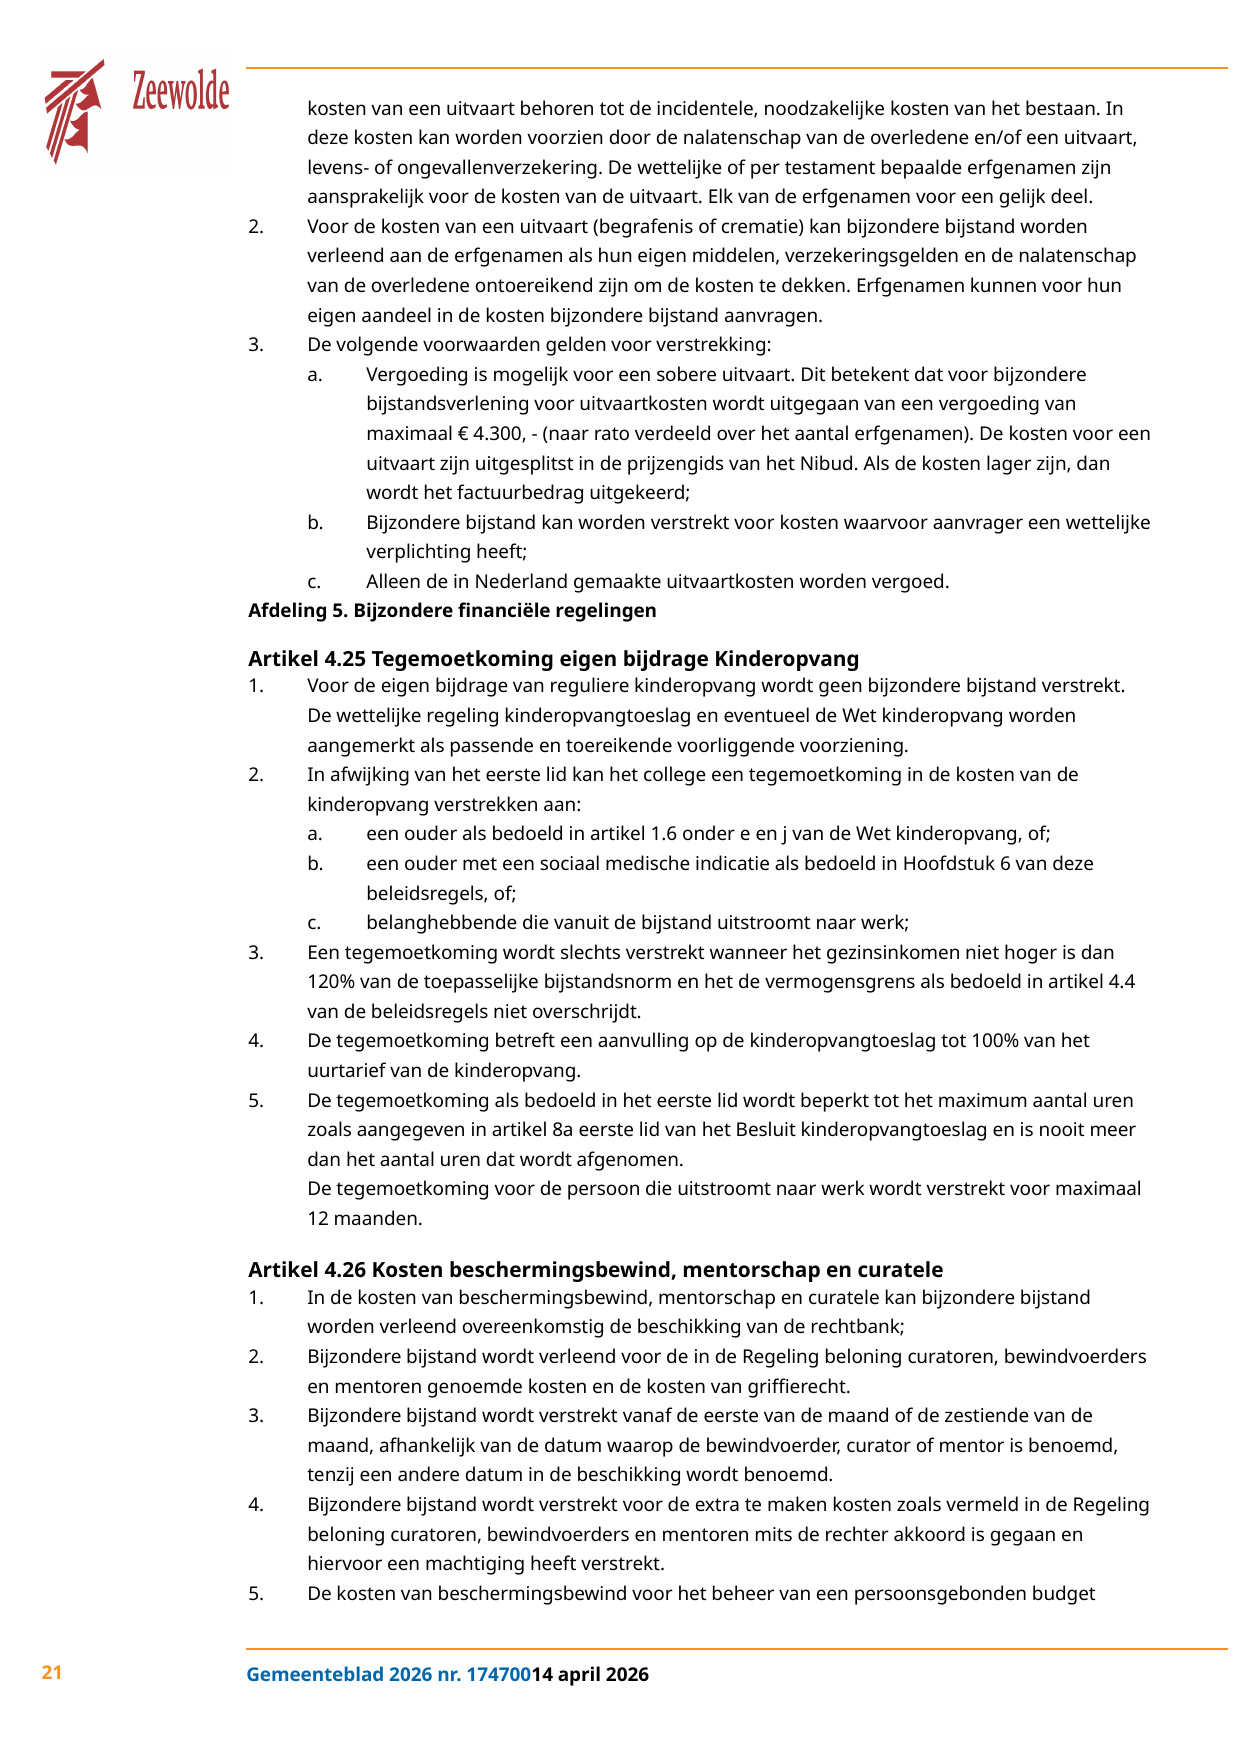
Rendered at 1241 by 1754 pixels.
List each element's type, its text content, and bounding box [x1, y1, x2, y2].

picture [41, 47, 231, 172]
text Artikel 4.25 Tegemoetkoming eigen bijdrage Kinderopvang [248, 644, 1152, 673]
list Bijzondere bijstand wordt verleend voor de in de Regeling beloning curatoren, bewindvoerders en mentoren genoemde kosten en de kosten van griffierecht. [248, 1343, 1152, 1398]
list De tegemoetkoming voor de persoon die uitstroomt naar werk wordt verstrekt voor maximaal 12 maanden. [248, 1176, 1152, 1231]
list In de kosten van beschermingsbewind, mentorschap en curatele kan bijzondere bijstand worden verleend overeenkomstig de beschikking van de rechtbank; [248, 1284, 1152, 1339]
list belanghebbende die vanuit de bijstand uitstroomt naar werk; [307, 909, 1152, 935]
list Bijzondere bijstand kan worden verstrekt voor kosten waarvoor aanvrager een wettelijke verplichting heeft; [307, 509, 1152, 564]
list Voor de kosten van een uitvaart (begrafenis of crematie) kan bijzondere bijstand worden verleend aan de erfgenamen als hun eigen middelen, verzekeringsgelden en de nalatenschap van de overledene ontoereikend zijn om de kosten te dekken. Erfgenamen kunnen voor hun eigen aandeel in de kosten bijzondere bijstand aanvragen. [248, 213, 1152, 328]
list De tegemoetkoming betreft een aanvulling op de kinderopvangtoeslag tot 100% van het uurtarief van de kinderopvang. [248, 1028, 1152, 1083]
list Alleen de in Nederland gemaakte uitvaartkosten worden vergoed. [307, 568, 1152, 594]
list een ouder met een sociaal medische indicatie als bedoeld in Hoofdstuk 6 van deze beleidsregels, of; [307, 850, 1152, 906]
list een ouder als bedoeld in artikel 1.6 onder e en j van de Wet kinderopvang, of; [307, 821, 1152, 846]
list De volgende voorwaarden gelden voor verstrekking: [248, 331, 1152, 357]
list Bijzondere bijstand wordt verstrekt voor de extra te maken kosten zoals vermeld in de Regeling beloning curatoren, bewindvoerders en mentoren mits de rechter akkoord is gegaan en hiervoor een machtiging heeft verstrekt. [248, 1491, 1152, 1576]
text Artikel 4.26 Kosten beschermingsbewind, mentorschap en curatele [248, 1256, 1152, 1284]
list De tegemoetkoming als bedoeld in het eerste lid wordt beperkt tot het maximum aantal uren zoals aangegeven in artikel 8a eerste lid van het Besluit kinderopvangtoeslag en is nooit meer dan het aantal uren dat wordt afgenomen. [248, 1087, 1152, 1172]
list In afwijking van het eerste lid kan het college een tegemoetkoming in de kosten van de kinderopvang verstrekken aan: [248, 761, 1152, 817]
list De kosten van beschermingsbewind voor het beheer van een persoonsgebonden budget [248, 1580, 1152, 1606]
list Een tegemoetkoming wordt slechts verstrekt wanneer het gezinsinkomen niet hoger is dan 120% van de toepasselijke bijstandsnorm en het de vermogensgrens als bedoeld in artikel 4.4 van de beleidsregels niet overschrijdt. [248, 939, 1152, 1024]
list Voor de eigen bijdrage van reguliere kinderopvang wordt geen bijzondere bijstand verstrekt. De wettelijke regeling kinderopvangtoeslag en eventueel de Wet kinderopvang worden aangemerkt als passende en toereikende voorliggende voorziening. [248, 673, 1152, 758]
list Bijzondere bijstand wordt verstrekt vanaf de eerste van de maand of de zestiende van de maand, afhankelijk van de datum waarop de bewindvoerder, curator of mentor is benoemd, tenzij een andere datum in de beschikking wordt benoemd. [248, 1402, 1152, 1487]
text Afdeling 5. Bijzondere financiële regelingen [248, 598, 1152, 623]
list Vergoeding is mogelijk voor een sobere uitvaart. Dit betekent dat voor bijzondere bijstandsverlening voor uitvaartkosten wordt uitgegaan van een vergoeding van maximaal € 4.300, - (naar rato verdeeld over het aantal erfgenamen). De kosten voor een uitvaart zijn uitgesplitst in de prijzengids van het Nibud. Als de kosten lager zijn, dan wordt het factuurbedrag uitgekeerd; [307, 361, 1152, 505]
list kosten van een uitvaart behoren tot de incidentele, noodzakelijke kosten van het bestaan. In deze kosten kan worden voorzien door de nalatenschap van de overledene en/of een uitvaart, levens- of ongevallenverzekering. De wettelijke of per testament bepaalde erfgenamen zijn aansprakelijk voor de kosten van de uitvaart. Elk van de erfgenamen voor een gelijk deel. [248, 95, 1152, 209]
